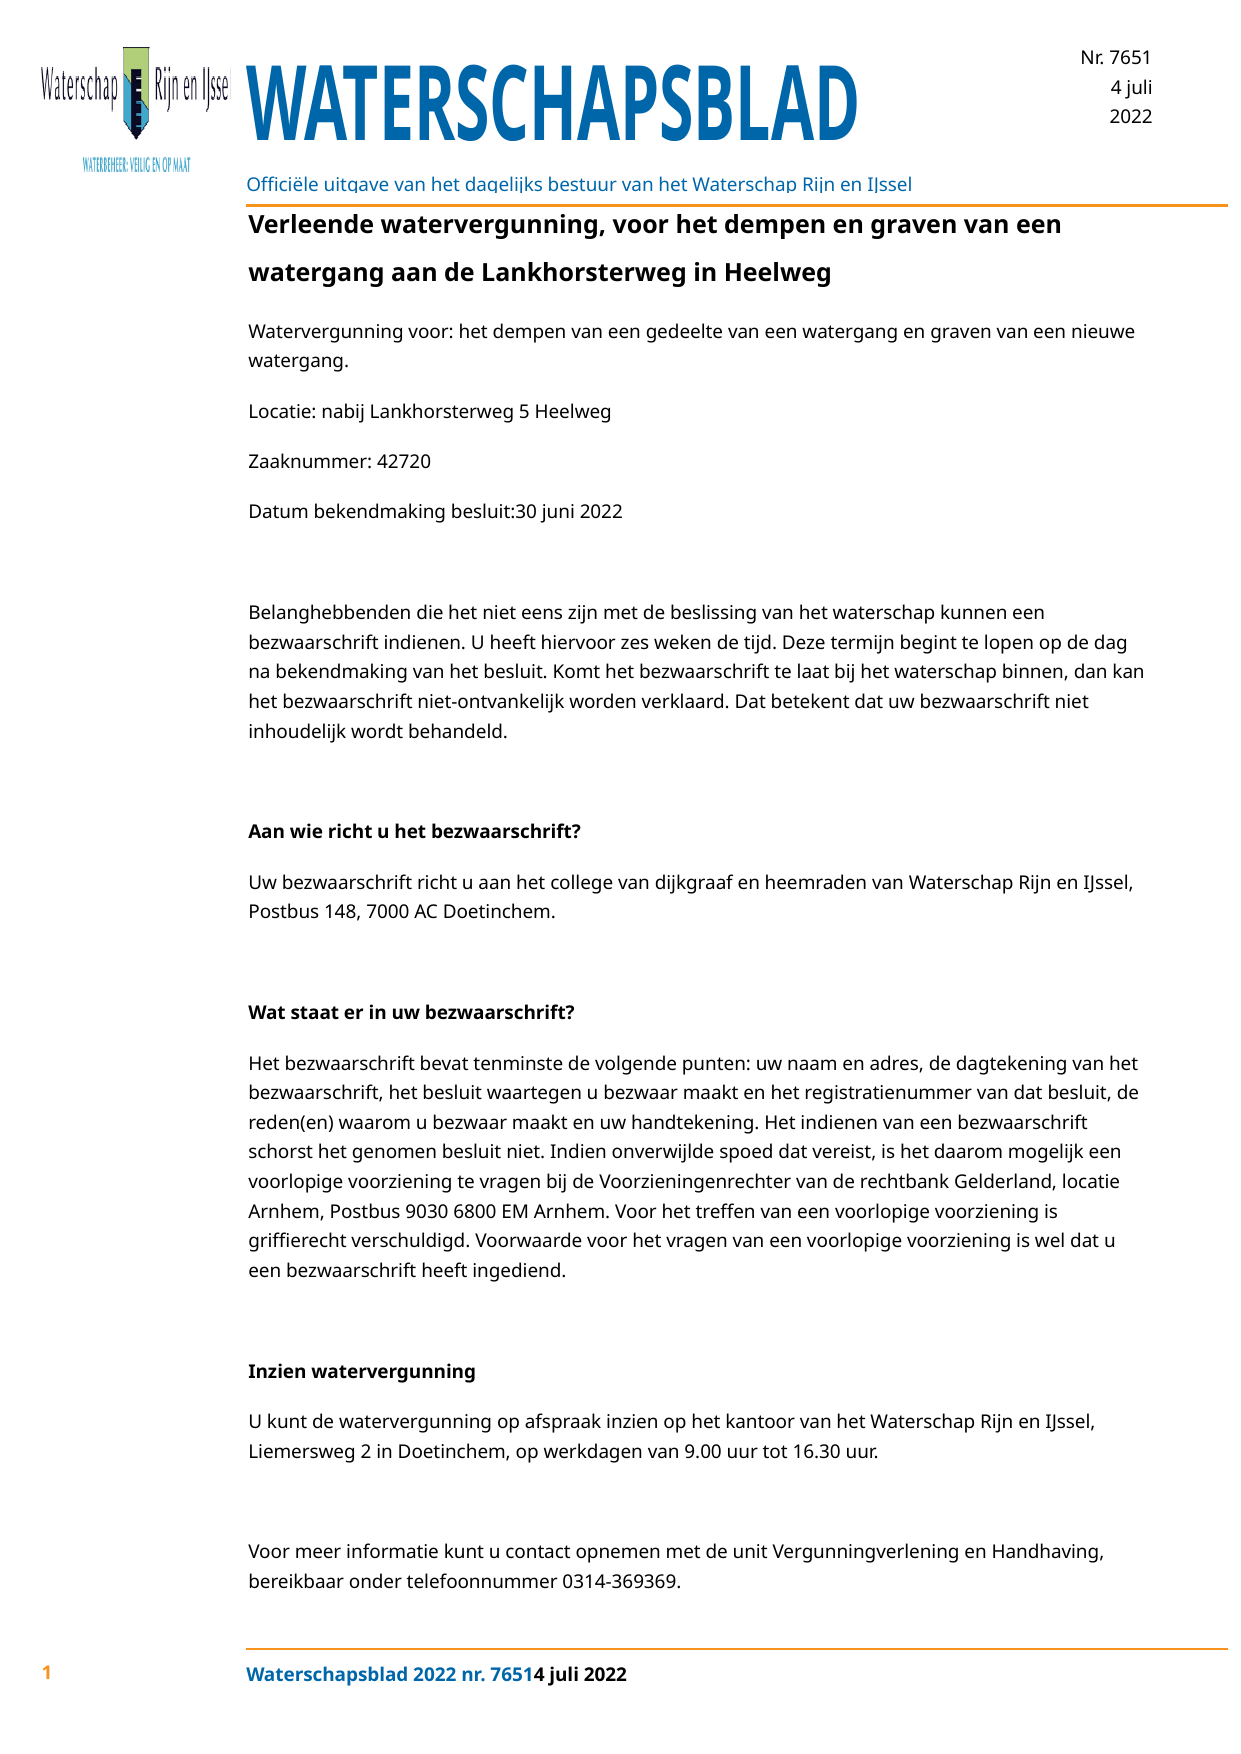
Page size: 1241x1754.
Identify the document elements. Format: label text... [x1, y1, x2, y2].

text Aan wie richt u het bezwaarschrift? [248, 819, 1152, 844]
text Voor meer informatie kunt u contact opnemen met de unit Vergunningverlening en Handhaving, bereikbaar onder telefoonnummer 0314-369369. [248, 1539, 1152, 1594]
text Belanghebbenden die het niet eens zijn met de beslissing van het waterschap kunnen een bezwaarschrift indienen. U heeft hiervoor zes weken de tijd. Deze termijn begint te lopen op de dag na bekendmaking van het besluit. Komt het bezwaarschrift te laat bij het waterschap binnen, dan kan het bezwaarschrift niet-ontvankelijk worden verklaard. Dat betekent dat uw bezwaarschrift niet inhoudelijk wordt behandeld. [248, 599, 1152, 744]
text Het bezwaarschrift bevat tenminste de volgende punten: uw naam en adres, de dagtekening van het bezwaarschrift, het besluit waartegen u bezwaar maakt en het registratienummer van dat besluit, de reden(en) waarom u bezwaar maakt en uw handtekening. Het indienen van een bezwaarschrift schorst het genomen besluit niet. Indien onverwijlde spoed dat vereist, is het daarom mogelijk een voorlopige voorziening te vragen bij de Voorzieningenrechter van de rechtbank Gelderland, locatie Arnhem, Postbus 9030 6800 EM Arnhem. Voor het treffen van een voorlopige voorziening is griffierecht verschuldigd. Voorwaarde voor het vragen van een voorlopige voorziening is wel dat u een bezwaarschrift heeft ingediend. [248, 1050, 1152, 1283]
text Wat staat er in uw bezwaarschrift? [248, 999, 1152, 1025]
picture [41, 47, 231, 172]
text Watervergunning voor: het dempen van een gedeelte van een watergang en graven van een nieuwe watergang. [248, 318, 1152, 373]
text U kunt de watervergunning op afspraak inzien op het kantoor van het Waterschap Rijn en IJssel, Liemersweg 2 in Doetinchem, op werkdagen van 9.00 uur tot 16.30 uur. [248, 1408, 1152, 1464]
text Datum bekendmaking besluit:30 juni 2022 [248, 499, 1152, 524]
text Uw bezwaarschrift richt u aan het college van dijkgraaf en heemraden van Waterschap Rijn en IJssel, Postbus 148, 7000 AC Doetinchem. [248, 869, 1152, 924]
text Inzien watervergunning [248, 1358, 1152, 1384]
text Verleende watervergunning, voor het dempen en graven van een watergang aan de Lankhorsterweg in Heelweg [248, 207, 1152, 288]
text Zaaknummer: 42720 [248, 448, 1152, 474]
text Locatie: nabij Lankhorsterweg 5 Heelweg [248, 398, 1152, 424]
